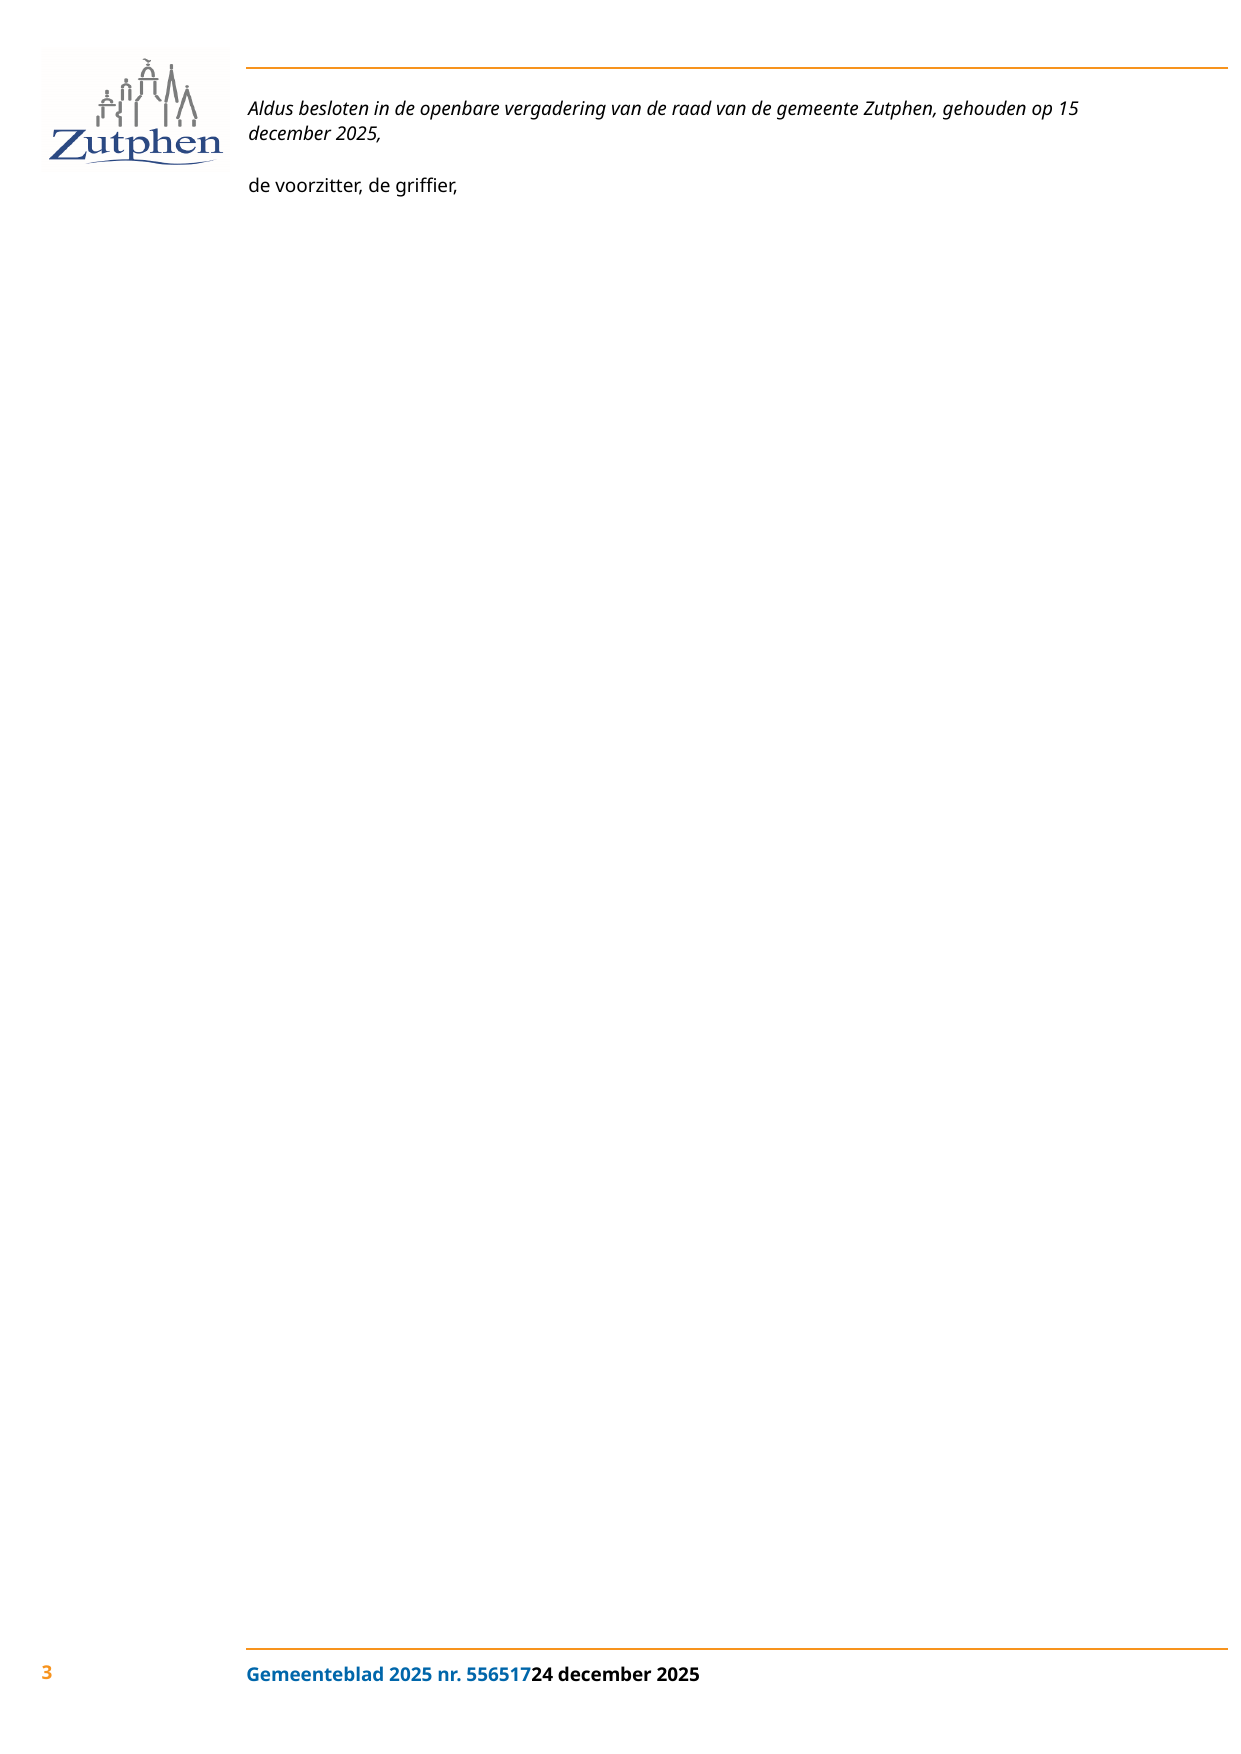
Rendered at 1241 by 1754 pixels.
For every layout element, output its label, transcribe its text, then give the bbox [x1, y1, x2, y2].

text Aldus besloten in de openbare vergadering van de raad van de gemeente Zutphen, gehouden op 15 december 2025, [248, 95, 1152, 146]
picture [41, 47, 231, 172]
text de voorzitter, de griffier, [248, 172, 1152, 198]
